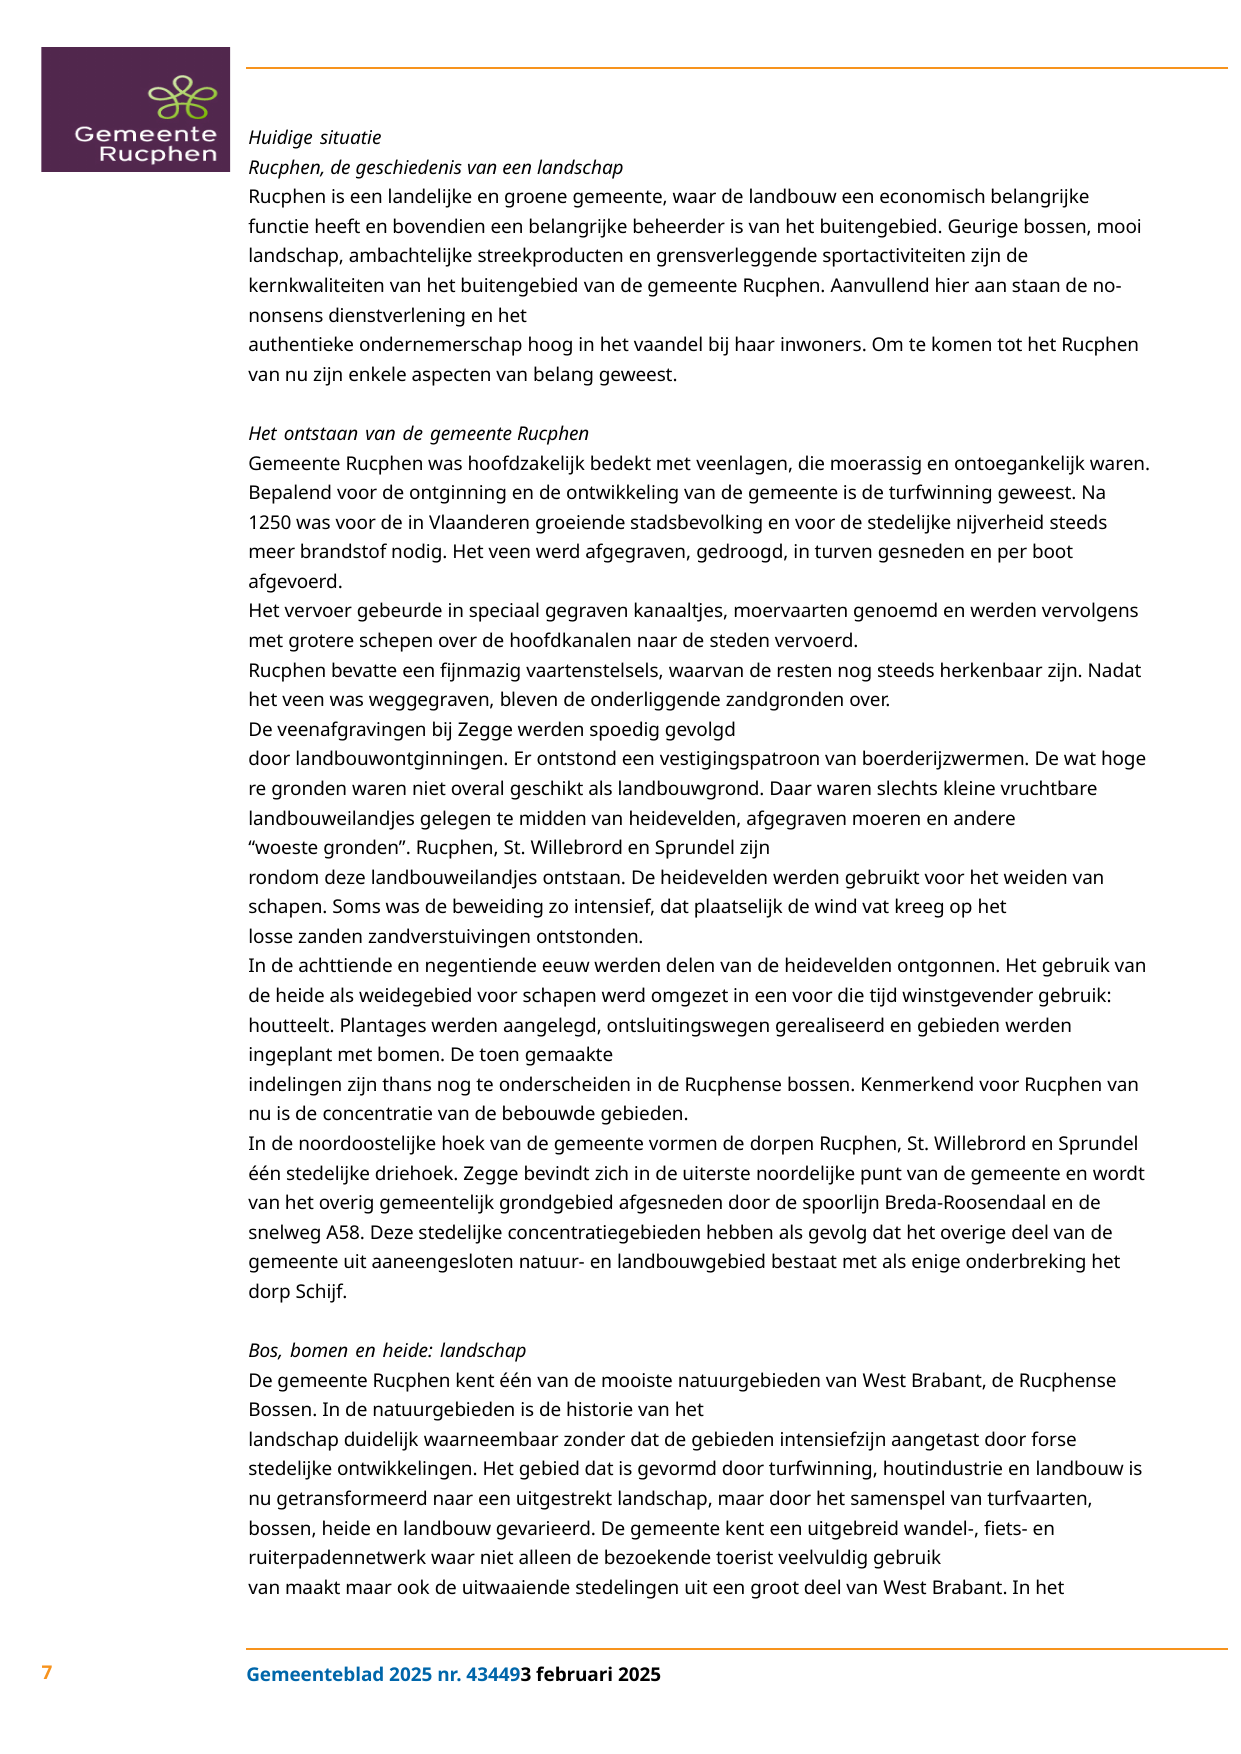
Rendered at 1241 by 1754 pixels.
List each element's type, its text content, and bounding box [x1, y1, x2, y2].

text Gemeente Rucphen was hoofdzakelijk bedekt met veenlagen, die moerassig en ontoegankelijk waren. Bepalend voor de ontginning en de ontwikkeling van de gemeente is de turfwinning geweest. Na 1250 was voor de in Vlaanderen groeiende stadsbevolking en voor de stedelijke nijverheid steeds meer brandstof nodig. Het veen werd afgegraven, gedroogd, in turven gesneden en per boot afgevoerd. [248, 450, 1152, 594]
text In de achttiende en negentiende eeuw werden delen van de heidevelden ontgonnen. Het gebruik van de heide als weidegebied voor schapen werd omgezet in een voor die tijd winstgevender gebruik: houtteelt. Plantages werden aangelegd, ontsluitingswegen gerealiseerd en gebieden werden ingeplant met bomen. De toen gemaakte indelingen zijn thans nog te onderscheiden in de Rucphense bossen. Kenmerkend voor Rucphen van nu is de concentratie van de bebouwde gebieden. [248, 953, 1152, 1126]
text Huidige situatie [248, 124, 1152, 150]
text Rucphen is een landelijke en groene gemeente, waar de landbouw een economisch belangrijke functie heeft en bovendien een belangrijke beheerder is van het buitengebied. Geurige bossen, mooi landschap, ambachtelijke streekproducten en grensverleggende sportactiviteiten zijn de kernkwaliteiten van het buitengebied van de gemeente Rucphen. Aanvullend hier aan staan de no-nonsens dienstverlening en het authentieke ondernemerschap hoog in het vaandel bij haar inwoners. Om te komen tot het Rucphen van nu zijn enkele aspecten van belang geweest. [248, 183, 1152, 387]
text Bos, bomen en heide: landschap [248, 1337, 1152, 1363]
text De veenafgravingen bij Zegge werden spoedig gevolgd door landbouwontginningen. Er ontstond een vestigingspatroon van boerderijzwermen. De wat hogere gronden waren niet overal geschikt als landbouwgrond. Daar waren slechts kleine vruchtbare landbouweilandjes gelegen te midden van heidevelden, afgegraven moeren en andere “woeste gronden”. Rucphen, St. Willebrord en Sprundel zijn rondom deze landbouweilandjes ontstaan. De heidevelden werden gebruikt voor het weiden van schapen. Soms was de beweiding zo intensief, dat plaatselijk de wind vat kreeg op het losse zanden zandverstuivingen ontstonden. [248, 716, 1152, 949]
picture [41, 47, 231, 172]
text De gemeente Rucphen kent één van de mooiste natuurgebieden van West Brabant, de Rucphense Bossen. In de natuurgebieden is de historie van het landschap duidelijk waarneembaar zonder dat de gebieden intensiefzijn aangetast door forse stedelijke ontwikkelingen. Het gebied dat is gevormd door turfwinning, houtindustrie en landbouw is nu getransformeerd naar een uitgestrekt landschap, maar door het samenspel van turfvaarten, bossen, heide en landbouw gevarieerd. De gemeente kent een uitgebreid wandel-, fiets- en ruiterpadennetwerk waar niet alleen de bezoekende toerist veelvuldig gebruik van maakt maar ook de uitwaaiende stedelingen uit een groot deel van West Brabant. In het [248, 1367, 1152, 1600]
text In de noordoostelijke hoek van de gemeente vormen de dorpen Rucphen, St. Willebrord en Sprundel één stedelijke driehoek. Zegge bevindt zich in de uiterste noordelijke punt van de gemeente en wordt van het overig gemeentelijk grondgebied afgesneden door de spoorlijn Breda-Roosendaal en de snelweg A58. Deze stedelijke concentratiegebieden hebben als gevolg dat het overige deel van de gemeente uit aaneengesloten natuur- en landbouwgebied bestaat met als enige onderbreking het dorp Schijf. [248, 1130, 1152, 1304]
text Het ontstaan van de gemeente Rucphen [248, 420, 1152, 446]
text Rucphen, de geschiedenis van een landschap [248, 154, 1152, 180]
text Het vervoer gebeurde in speciaal gegraven kanaaltjes, moervaarten genoemd en werden vervolgens met grotere schepen over de hoofdkanalen naar de steden vervoerd. Rucphen bevatte een fijnmazig vaartenstelsels, waarvan de resten nog steeds herkenbaar zijn. Nadat het veen was weggegraven, bleven de onderliggende zandgronden over. [248, 598, 1152, 712]
